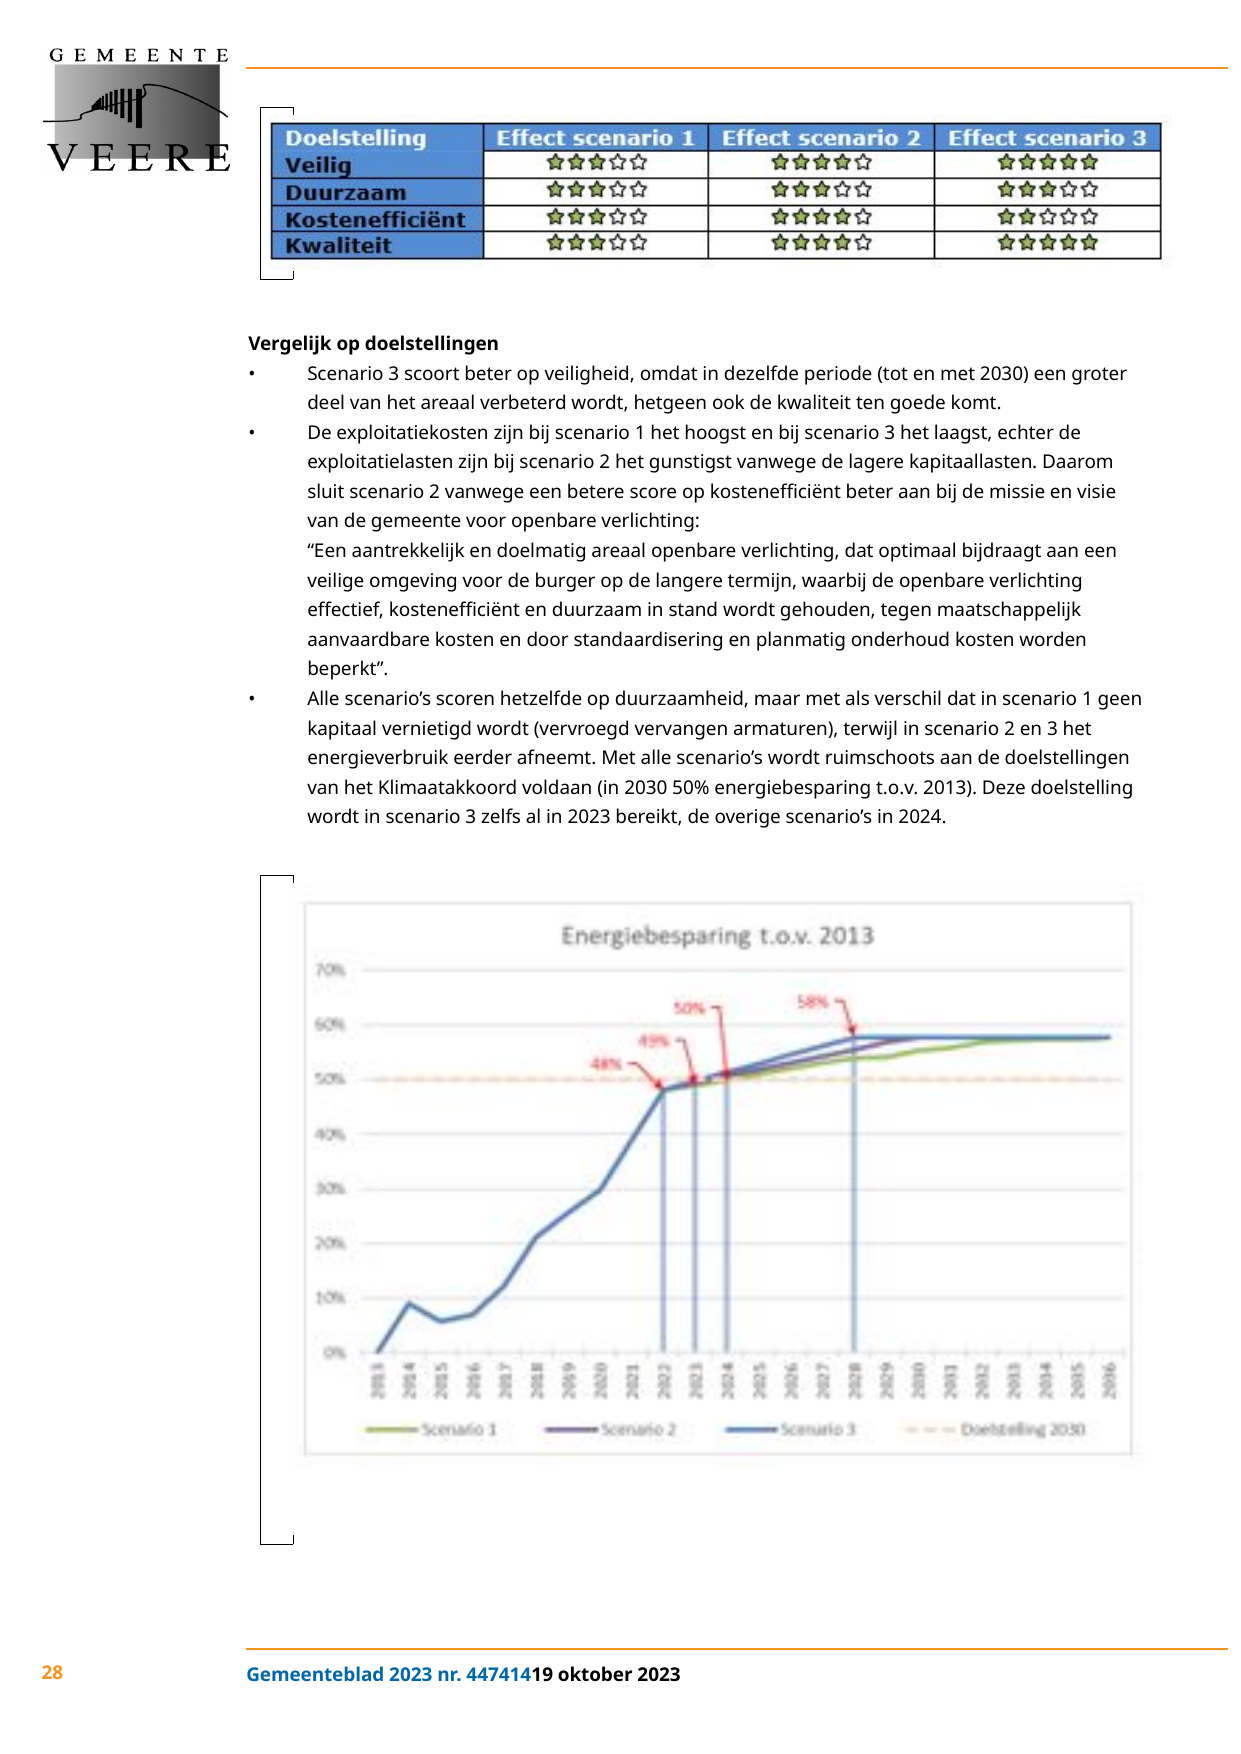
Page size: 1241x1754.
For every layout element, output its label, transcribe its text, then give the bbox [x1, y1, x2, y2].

list Scenario 3 scoort beter op veiligheid, omdat in dezelfde periode (tot en met 2030) een groter deel van het areaal verbeterd wordt, hetgeen ook de kwaliteit ten goede komt. [248, 360, 1152, 415]
list Alle scenario’s scoren hetzelfde op duurzaamheid, maar met als verschil dat in scenario 1 geen kapitaal vernietigd wordt (vervroegd vervangen armaturen), terwijl in scenario 2 en 3 het energieverbruik eerder afneemt. Met alle scenario’s wordt ruimschoots aan de doelstellingen van het Klimaatakkoord voldaan (in 2030 50% energiebesparing t.o.v. 2013). Deze doelstelling wordt in scenario 3 zelfs al in 2023 bereikt, de overige scenario’s in 2024. [248, 685, 1152, 829]
list De exploitatiekosten zijn bij scenario 1 het hoogst en bij scenario 3 het laagst, echter de exploitatielasten zijn bij scenario 2 het gunstigst vanwege de lagere kapitaallasten. Daarom sluit scenario 2 vanwege een betere score op kostenefficiënt beter aan bij de missie en visie van de gemeente voor openbare verlichting: [248, 419, 1152, 533]
text Vergelijk op doelstellingen [248, 330, 1152, 356]
list “Een aantrekkelijk en doelmatig areaal openbare verlichting, dat optimaal bijdraagt aan een veilige omgeving voor de burger op de langere termijn, waarbij de openbare verlichting effectief, kostenefficiënt en duurzaam in stand wordt gehouden, tegen maatschappelijk aanvaardbare kosten en door standaardisering en planmatig onderhoud kosten worden beperkt”. [248, 537, 1152, 681]
picture [268, 883, 1173, 1535]
picture [268, 115, 1173, 271]
picture [41, 47, 231, 172]
